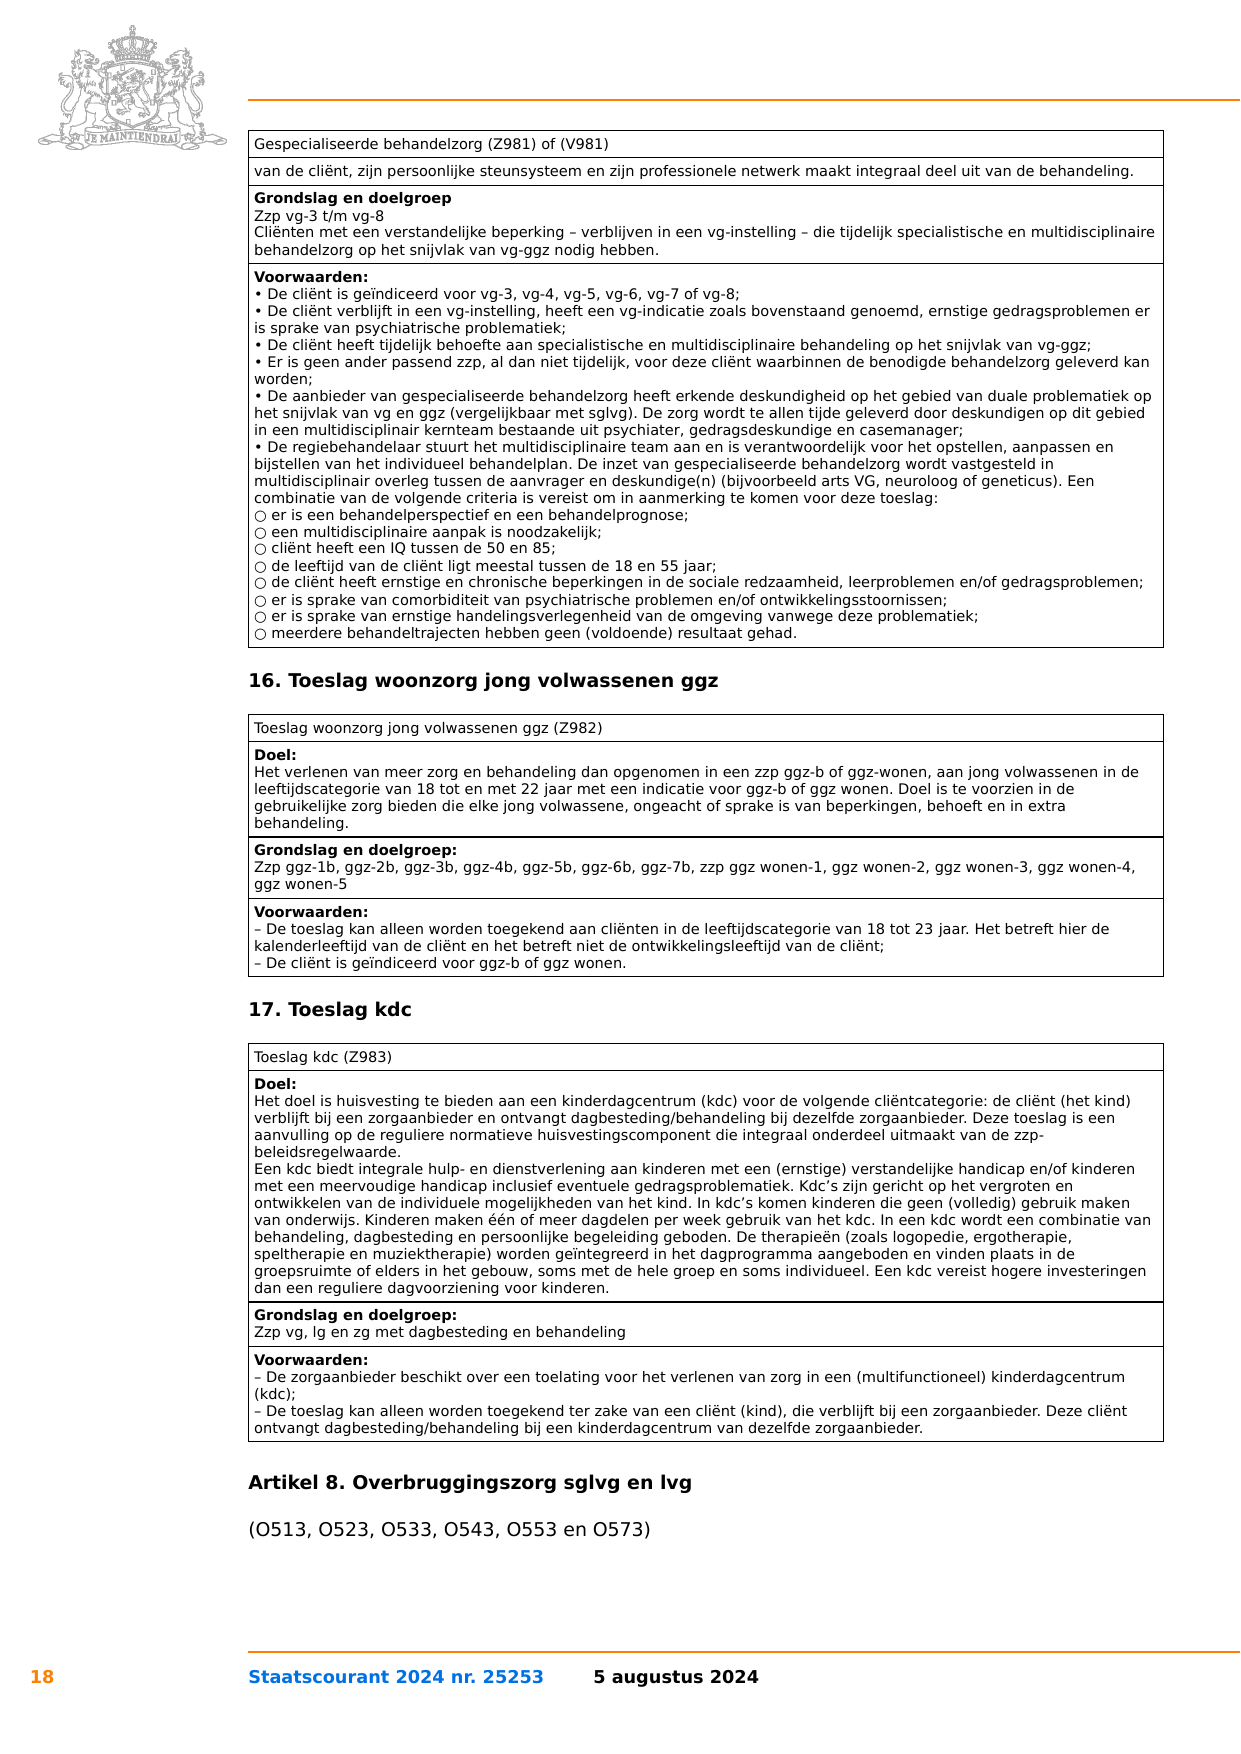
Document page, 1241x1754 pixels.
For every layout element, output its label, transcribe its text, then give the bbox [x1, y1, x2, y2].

table_header Gespecialiseerde behandelzorg (Z981) of (V981) [249, 131, 1163, 157]
table_cell Voorwaarden: – De zorgaanbieder beschikt over een toelating voor het verlenen van zorg in een (multifunctioneel) kinderdagcentrum (kdc); – De toeslag kan alleen worden toegekend ter zake van een cliënt (kind), die verblijft bij een zorgaanbieder. Deze cliënt ontvangt dagbesteding/behandeling bij een kinderdagcentrum van dezelfde zorgaanbieder. [249, 1347, 1163, 1441]
subtitle 16. Toeslag woonzorg jong volwassenen ggz [248, 670, 1163, 692]
text (O513, O523, O533, O543, O553 en O573) [248, 1519, 1163, 1541]
table_cell van de cliënt, zijn persoonlijke steunsysteem en zijn professionele netwerk maakt integraal deel uit van de behandeling. [249, 158, 1163, 185]
table_cell Doel: Het doel is huisvesting te bieden aan een kinderdagcentrum (kdc) voor de volgende cliëntcategorie: de cliënt (het kind) verblijft bij een zorgaanbieder en ontvangt dagbesteding/behandeling bij dezelfde zorgaanbieder. Deze toeslag is een aanvulling op de reguliere normatieve huisvestingscomponent die integraal onderdeel uitmaakt van de zzp-beleidsregelwaarde. Een kdc biedt integrale hulp- en dienstverlening aan kinderen met een (ernstige) verstandelijke handicap en/of kinderen met een meervoudige handicap inclusief eventuele gedragsproblematiek. Kdc’s zijn gericht op het vergroten en ontwikkelen van de individuele mogelijkheden van het kind. In kdc’s komen kinderen die geen (volledig) gebruik maken van onderwijs. Kinderen maken één of meer dagdelen per week gebruik van het kdc. In een kdc wordt een combinatie van behandeling, dagbesteding en persoonlijke begeleiding geboden. De therapieën (zoals logopedie, ergotherapie, speltherapie en muziektherapie) worden geïntegreerd in het dagprogramma aangeboden en vinden plaats in de groepsruimte of elders in het gebouw, soms met de hele groep en soms individueel. Een kdc vereist hogere investeringen dan een reguliere dagvoorziening voor kinderen. [249, 1071, 1163, 1301]
subtitle 17. Toeslag kdc [248, 999, 1163, 1021]
table_header Toeslag kdc (Z983) [249, 1044, 1163, 1070]
picture [38, 25, 227, 150]
subtitle Artikel 8. Overbruggingszorg sglvg en lvg [248, 1472, 1163, 1494]
table_cell Grondslag en doelgroep: Zzp vg, lg en zg met dagbesteding en behandeling [249, 1303, 1163, 1346]
table_header Toeslag woonzorg jong volwassenen ggz (Z982) [249, 715, 1163, 741]
table_cell Grondslag en doelgroep: Zzp ggz-1b, ggz-2b, ggz-3b, ggz-4b, ggz-5b, ggz-6b, ggz-7b, zzp ggz wonen-1, ggz wonen-2, ggz wonen-3, ggz wonen-4, ggz wonen-5 [249, 838, 1163, 898]
table_cell Voorwaarden: – De toeslag kan alleen worden toegekend aan cliënten in de leeftijdscategorie van 18 tot 23 jaar. Het betreft hier de kalenderleeftijd van de cliënt en het betreft niet de ontwikkelingsleeftijd van de cliënt; – De cliënt is geïndiceerd voor ggz-b of ggz wonen. [249, 899, 1163, 976]
table_cell Doel: Het verlenen van meer zorg en behandeling dan opgenomen in een zzp ggz-b of ggz-wonen, aan jong volwassenen in de leeftijdscategorie van 18 tot en met 22 jaar met een indicatie voor ggz-b of ggz wonen. Doel is te voorzien in de gebruikelijke zorg bieden die elke jong volwassene, ongeacht of sprake is van beperkingen, behoeft en in extra behandeling. [249, 742, 1163, 836]
table_cell Voorwaarden: • De cliënt is geïndiceerd voor vg-3, vg-4, vg-5, vg-6, vg-7 of vg-8; • De cliënt verblijft in een vg-instelling, heeft een vg-indicatie zoals bovenstaand genoemd, ernstige gedragsproblemen er is sprake van psychiatrische problematiek; • De cliënt heeft tijdelijk behoefte aan specialistische en multidisciplinaire behandeling op het snijvlak van vg-ggz; • Er is geen ander passend zzp, al dan niet tijdelijk, voor deze cliënt waarbinnen de benodigde behandelzorg geleverd kan worden; • De aanbieder van gespecialiseerde behandelzorg heeft erkende deskundigheid op het gebied van duale problematiek op het snijvlak van vg en ggz (vergelijkbaar met sglvg). De zorg wordt te allen tijde geleverd door deskundigen op dit gebied in een multidisciplinair kernteam bestaande uit psychiater, gedragsdeskundige en casemanager; • De regiebehandelaar stuurt het multidisciplinaire team aan en is verantwoordelijk voor het opstellen, aanpassen en bijstellen van het individueel behandelplan. De inzet van gespecialiseerde behandelzorg wordt vastgesteld in multidisciplinair overleg tussen de aanvrager en deskundige(n) (bijvoorbeeld arts VG, neuroloog of geneticus). Een combinatie van de volgende criteria is vereist om in aanmerking te komen voor deze toeslag: ○ er is een behandelperspectief en een behandelprognose; ○ een multidisciplinaire aanpak is noodzakelijk; ○ cliënt heeft een IQ tussen de 50 en 85; ○ de leeftijd van de cliënt ligt meestal tussen de 18 en 55 jaar; ○ de cliënt heeft ernstige en chronische beperkingen in de sociale redzaamheid, leerproblemen en/of gedragsproblemen; ○ er is sprake van comorbiditeit van psychiatrische problemen en/of ontwikkelingsstoornissen; ○ er is sprake van ernstige handelingsverlegenheid van de omgeving vanwege deze problematiek; ○ meerdere behandeltrajecten hebben geen (voldoende) resultaat gehad. [249, 264, 1163, 647]
table_cell Grondslag en doelgroep Zzp vg-3 t/m vg-8 Cliënten met een verstandelijke beperking – verblijven in een vg-instelling – die tijdelijk specialistische en multidisciplinaire behandelzorg op het snijvlak van vg-ggz nodig hebben. [249, 186, 1163, 263]
